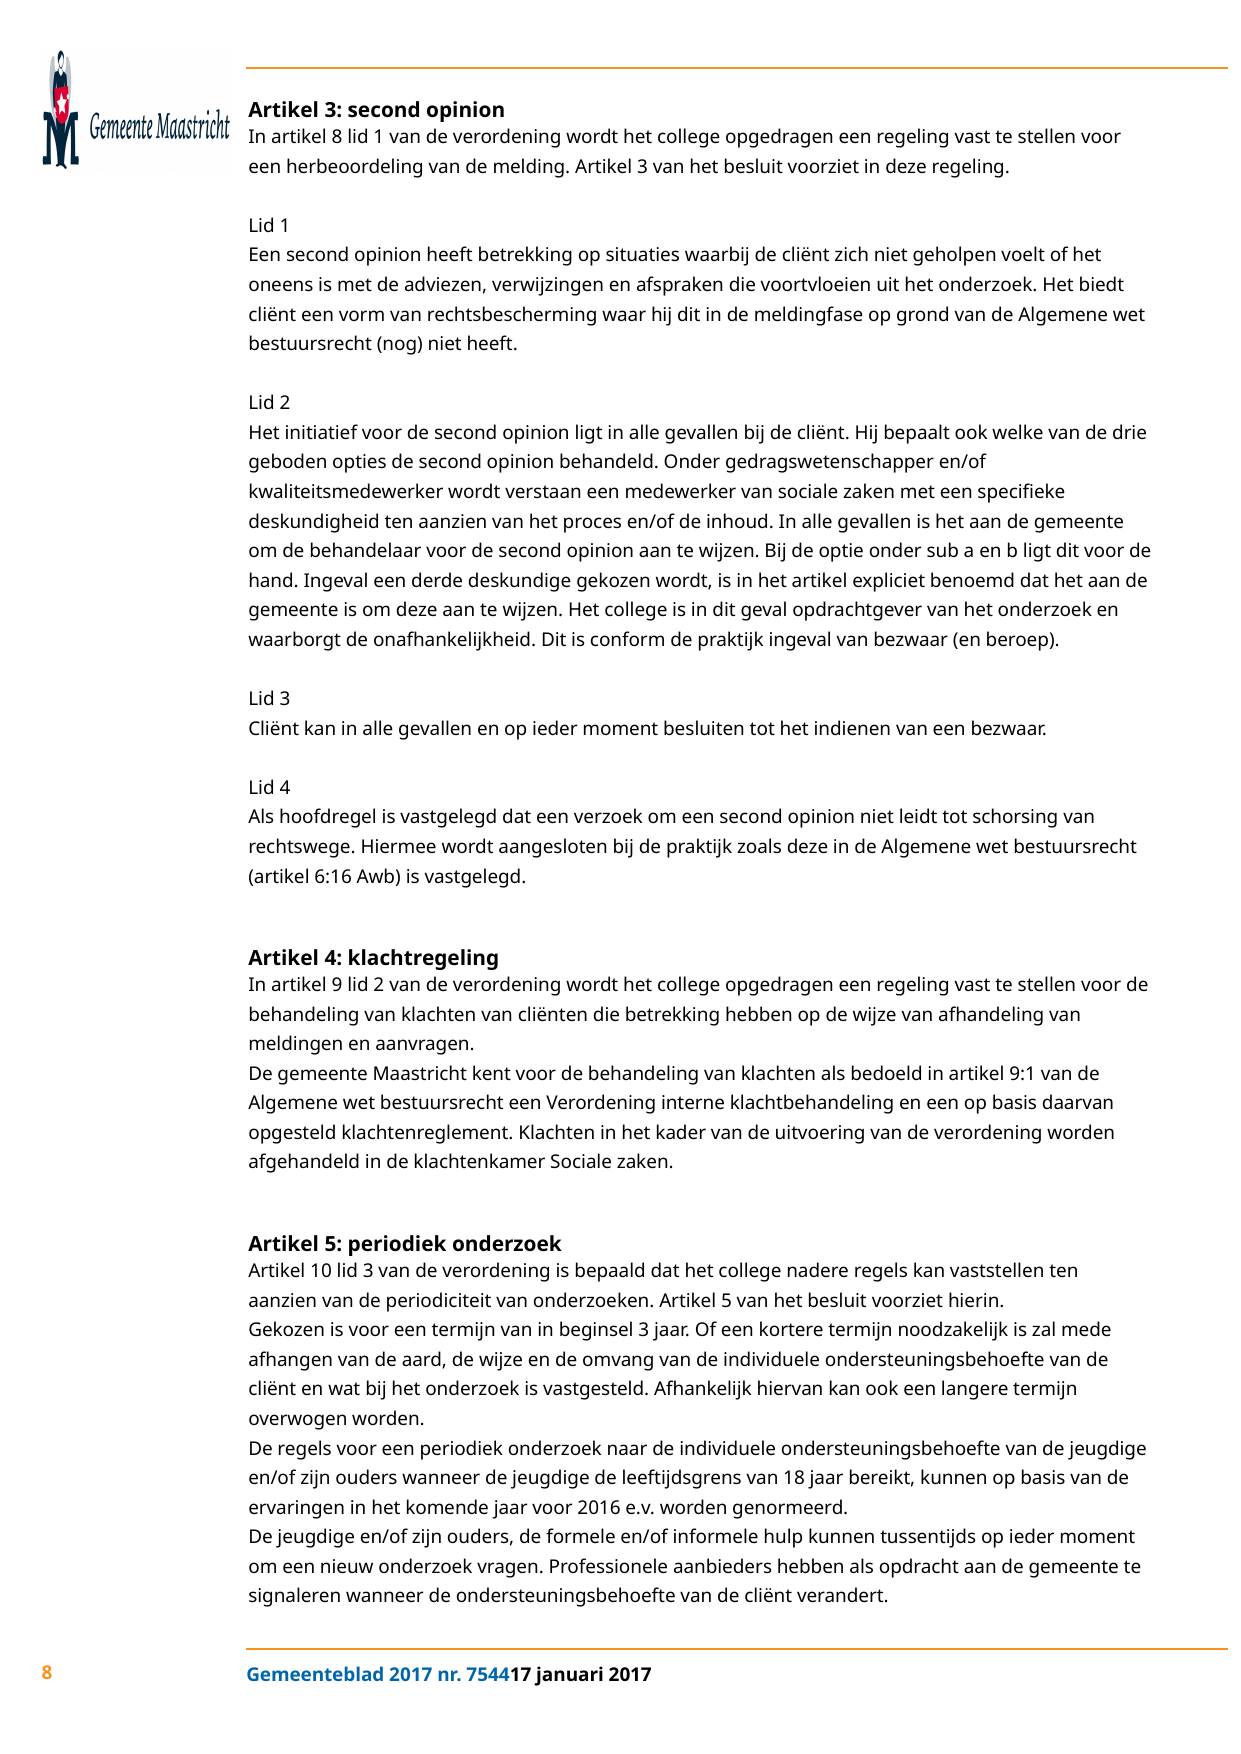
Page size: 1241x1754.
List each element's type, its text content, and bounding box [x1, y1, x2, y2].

text Lid 4 [248, 774, 1152, 800]
text Als hoofdregel is vastgelegd dat een verzoek om een second opinion niet leidt tot schorsing van rechtswege. Hiermee wordt aangesloten bij de praktijk zoals deze in de Algemene wet bestuursrecht (artikel 6:16 Awb) is vastgelegd. [248, 804, 1152, 888]
picture [41, 47, 231, 172]
text Een second opinion heeft betrekking op situaties waarbij de cliënt zich niet geholpen voelt of het oneens is met de adviezen, verwijzingen en afspraken die voortvloeien uit het onderzoek. Het biedt cliënt een vorm van rechtsbescherming waar hij dit in de meldingfase op grond van de Algemene wet bestuursrecht (nog) niet heeft. [248, 242, 1152, 356]
text De jeugdige en/of zijn ouders, de formele en/of informele hulp kunnen tussentijds op ieder moment om een nieuw onderzoek vragen. Professionele aanbieders hebben als opdracht aan de gemeente te signaleren wanneer de ondersteuningsbehoefte van de cliënt verandert. [248, 1523, 1152, 1608]
text Het initiatief voor de second opinion ligt in alle gevallen bij de cliënt. Hij bepaalt ook welke van de drie geboden opties de second opinion behandeld. Onder gedragswetenschapper en/of kwaliteitsmedewerker wordt verstaan een medewerker van sociale zaken met een specifieke deskundigheid ten aanzien van het proces en/of de inhoud. In alle gevallen is het aan de gemeente om de behandelaar voor de second opinion aan te wijzen. Bij de optie onder sub a en b ligt dit voor de hand. Ingeval een derde deskundige gekozen wordt, is in het artikel expliciet benoemd dat het aan de gemeente is om deze aan te wijzen. Het college is in dit geval opdrachtgever van het onderzoek en waarborgt de onafhankelijkheid. Dit is conform de praktijk ingeval van bezwaar (en beroep). [248, 419, 1152, 652]
text Artikel 4: klachtregeling [248, 943, 1152, 971]
text Cliënt kan in alle gevallen en op ieder moment besluiten tot het indienen van een bezwaar. [248, 715, 1152, 741]
text Gekozen is voor een termijn van in beginsel 3 jaar. Of een kortere termijn noodzakelijk is zal mede afhangen van de aard, de wijze en de omvang van de individuele ondersteuningsbehoefte van de cliënt en wat bij het onderzoek is vastgesteld. Afhankelijk hiervan kan ook een langere termijn overwogen worden. [248, 1316, 1152, 1431]
text Lid 1 [248, 212, 1152, 238]
text Artikel 5: periodiek onderzoek [248, 1229, 1152, 1257]
text Lid 2 [248, 389, 1152, 415]
text In artikel 9 lid 2 van de verordening wordt het college opgedragen een regeling vast te stellen voor de behandeling van klachten van cliënten die betrekking hebben op de wijze van afhandeling van meldingen en aanvragen. [248, 971, 1152, 1056]
text De gemeente Maastricht kent voor de behandeling van klachten als bedoeld in artikel 9:1 van de Algemene wet bestuursrecht een Verordening interne klachtbehandeling en een op basis daarvan opgesteld klachtenreglement. Klachten in het kader van de uitvoering van de verordening worden afgehandeld in de klachtenkamer Sociale zaken. [248, 1060, 1152, 1174]
text Artikel 3: second opinion [248, 95, 1152, 123]
text De regels voor een periodiek onderzoek naar de individuele ondersteuningsbehoefte van de jeugdige en/of zijn ouders wanneer de jeugdige de leeftijdsgrens van 18 jaar bereikt, kunnen op basis van de ervaringen in het komende jaar voor 2016 e.v. worden genormeerd. [248, 1435, 1152, 1519]
text Lid 3 [248, 685, 1152, 711]
text In artikel 8 lid 1 van de verordening wordt het college opgedragen een regeling vast te stellen voor een herbeoordeling van de melding. Artikel 3 van het besluit voorziet in deze regeling. [248, 123, 1152, 178]
text Artikel 10 lid 3 van de verordening is bepaald dat het college nadere regels kan vaststellen ten aanzien van de periodiciteit van onderzoeken. Artikel 5 van het besluit voorziet hierin. [248, 1257, 1152, 1312]
